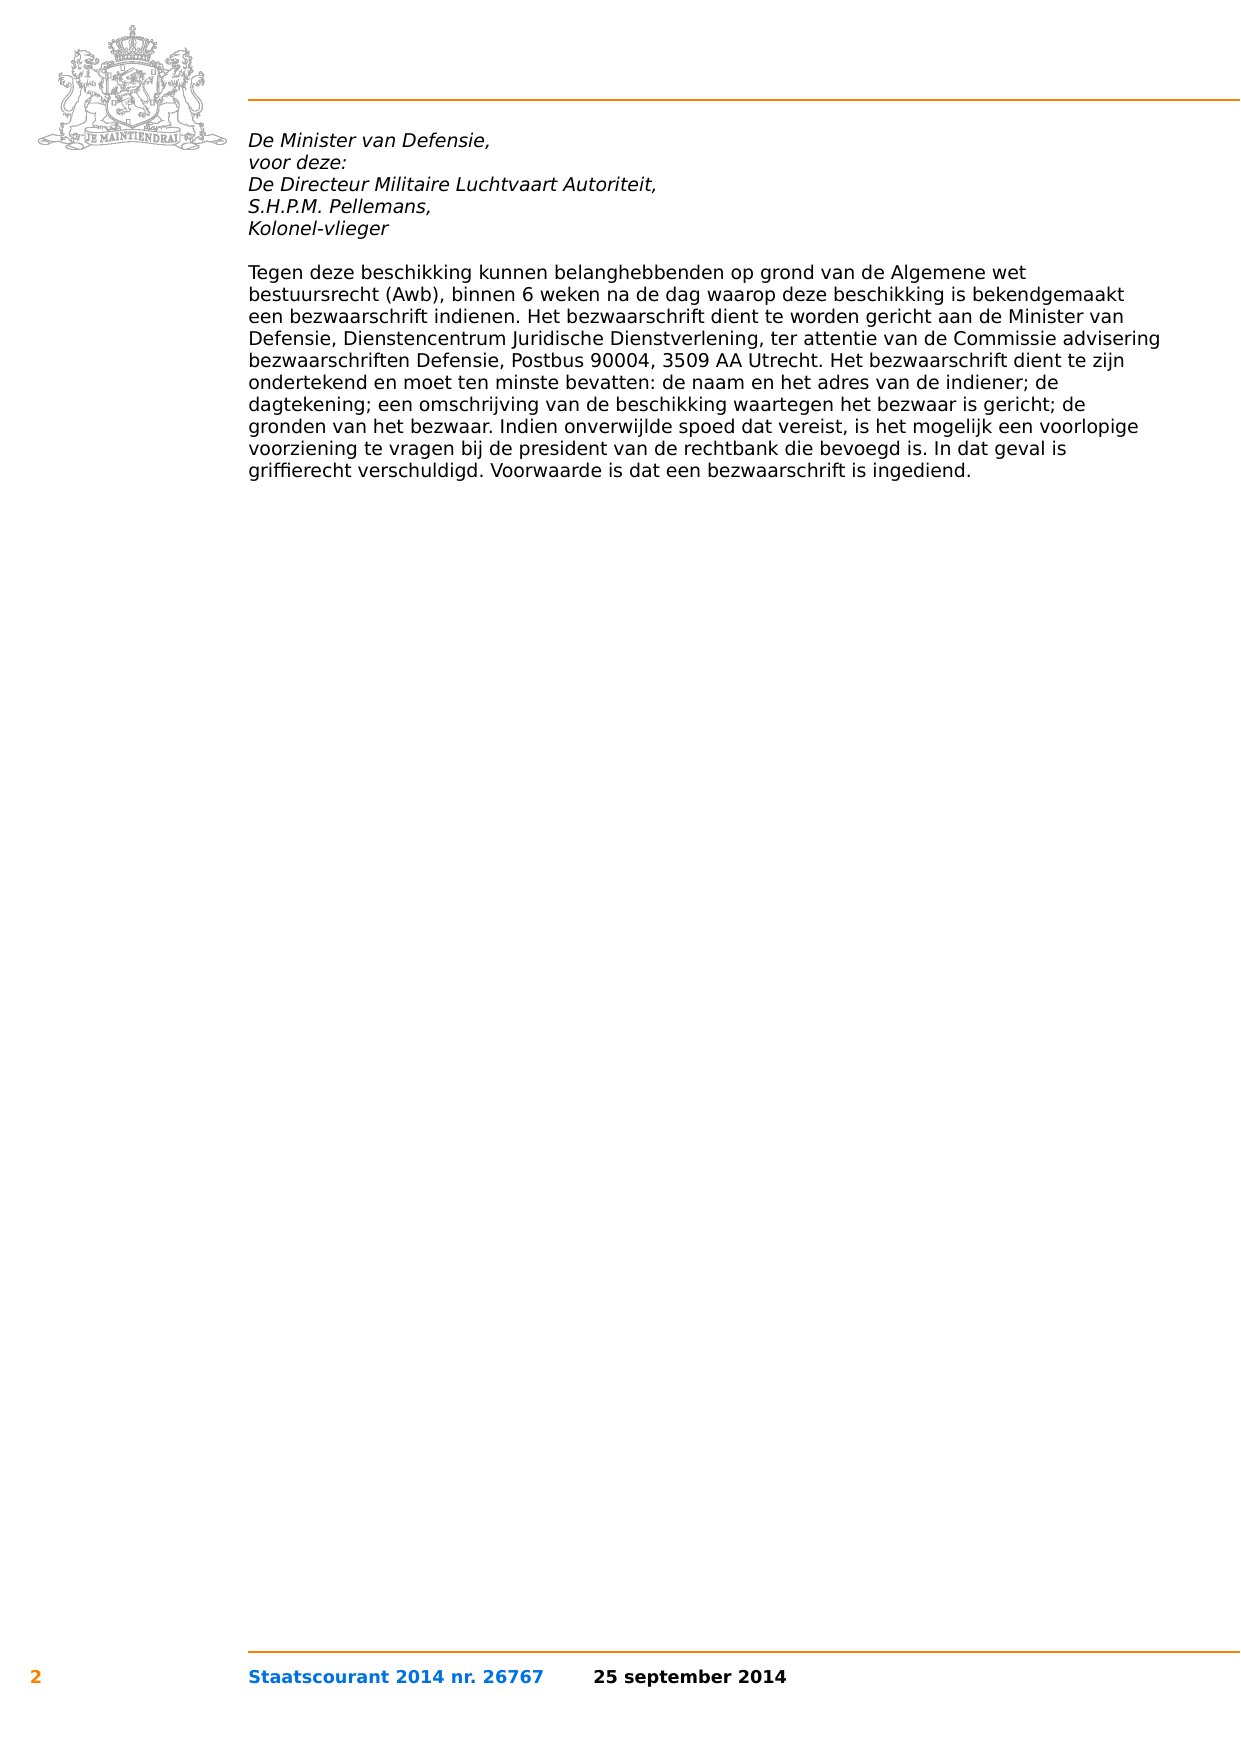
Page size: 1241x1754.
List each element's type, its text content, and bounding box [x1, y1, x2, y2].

picture [38, 25, 227, 150]
text Tegen deze beschikking kunnen belanghebbenden op grond van de Algemene wet bestuursrecht (Awb), binnen 6 weken na de dag waarop deze beschikking is bekendgemaakt een bezwaarschrift indienen. Het bezwaarschrift dient te worden gericht aan de Minister van Defensie, Dienstencentrum Juridische Dienstverlening, ter attentie van de Commissie advisering bezwaarschriften Defensie, Postbus 90004, 3509 AA Utrecht. Het bezwaarschrift dient te zijn ondertekend en moet ten minste bevatten: de naam en het adres van de indiener; de dagtekening; een omschrijving van de beschikking waartegen het bezwaar is gericht; de gronden van het bezwaar. Indien onverwijlde spoed dat vereist, is het mogelijk een voorlopige voorziening te vragen bij de president van de rechtbank die bevoegd is. In dat geval is griffierecht verschuldigd. Voorwaarde is dat een bezwaarschrift is ingediend. [248, 262, 1163, 481]
text De Minister van Defensie, voor deze: De Directeur Militaire Luchtvaart Autoriteit, S.H.P.M. Pellemans, Kolonel-vlieger [248, 130, 1163, 240]
